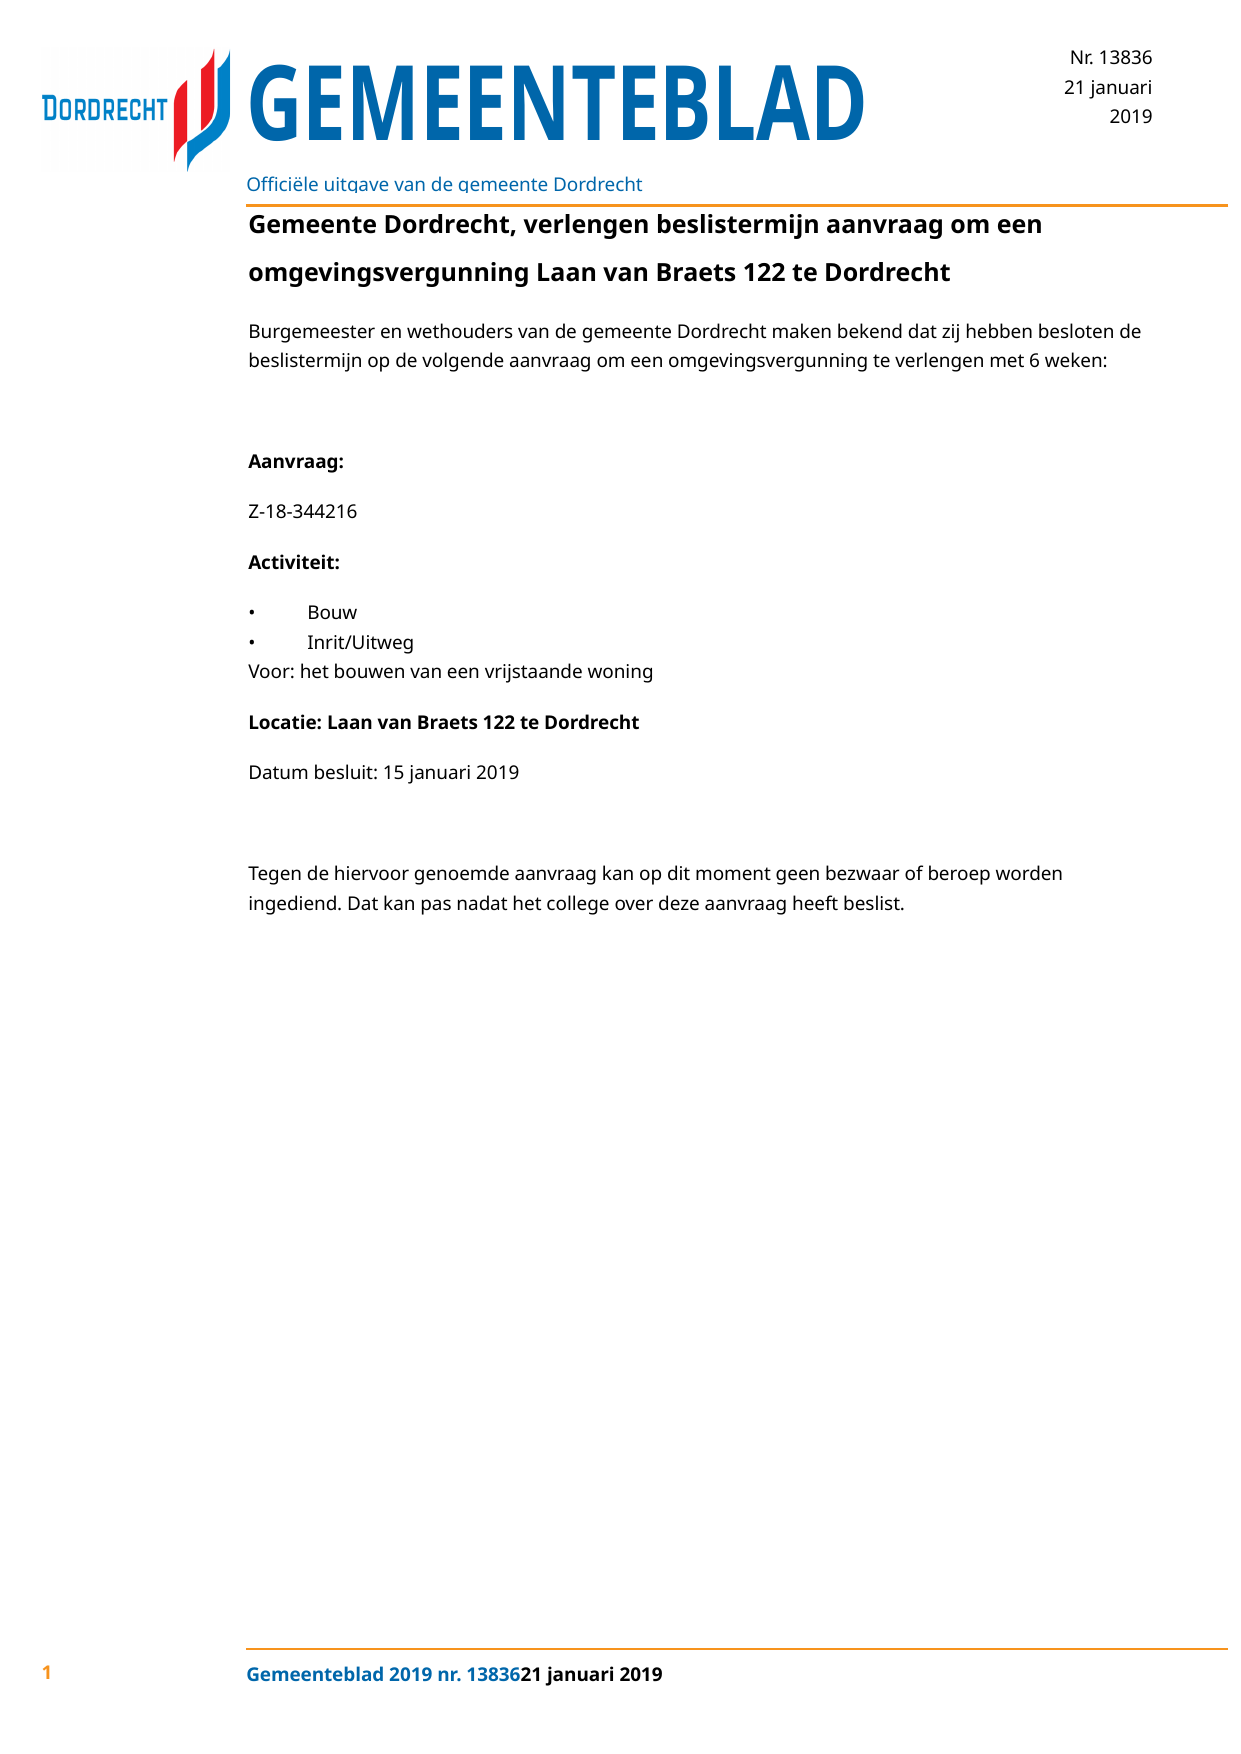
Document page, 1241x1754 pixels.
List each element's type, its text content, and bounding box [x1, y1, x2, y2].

text Z-18-344216 [248, 499, 1152, 524]
text Gemeente Dordrecht, verlengen beslistermijn aanvraag om een omgevingsvergunning Laan van Braets 122 te Dordrecht [248, 207, 1152, 288]
text Burgemeester en wethouders van de gemeente Dordrecht maken bekend dat zij hebben besloten de beslistermijn op de volgende aanvraag om een omgevingsvergunning te verlengen met 6 weken: [248, 318, 1152, 373]
text Locatie: Laan van Braets 122 te Dordrecht [248, 709, 1152, 735]
text Voor: het bouwen van een vrijstaande woning [248, 659, 1152, 684]
text Datum besluit: 15 januari 2019 [248, 759, 1152, 785]
list Inrit/Uitweg [248, 629, 1152, 655]
text Tegen de hiervoor genoemde aanvraag kan op dit moment geen bezwaar of beroep worden ingediend. Dat kan pas nadat het college over deze aanvraag heeft beslist. [248, 860, 1152, 916]
text Aanvraag: [248, 448, 1152, 474]
list Bouw [248, 599, 1152, 625]
picture [41, 47, 231, 172]
text Activiteit: [248, 549, 1152, 575]
